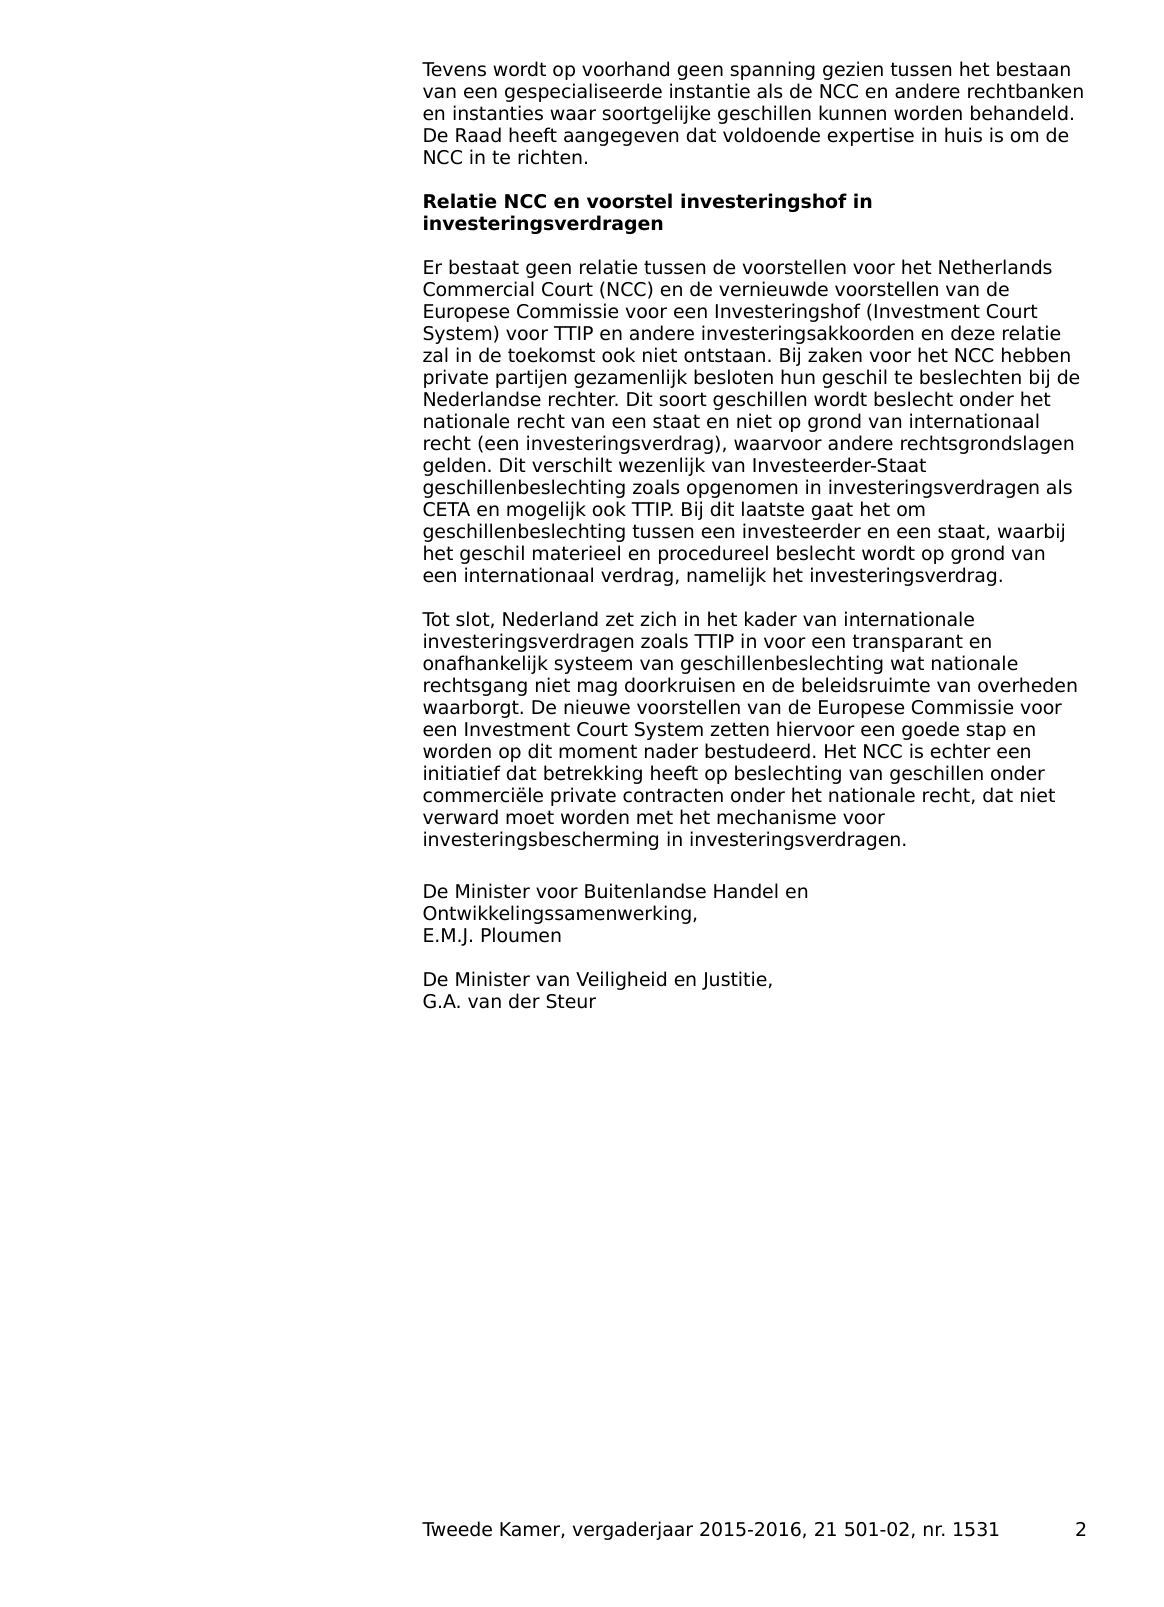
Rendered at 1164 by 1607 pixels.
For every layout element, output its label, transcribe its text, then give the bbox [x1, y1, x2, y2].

text Tot slot, Nederland zet zich in het kader van internationale investeringsverdragen zoals TTIP in voor een transparant en onafhankelijk systeem van geschillenbeslechting wat nationale rechtsgang niet mag doorkruisen en de beleidsruimte van overheden waarborgt. De nieuwe voorstellen van de Europese Commissie voor een Investment Court System zetten hiervoor een goede stap en worden op dit moment nader bestudeerd. Het NCC is echter een initiatief dat betrekking heeft op beslechting van geschillen onder commerciële private contracten onder het nationale recht, dat niet verward moet worden met het mechanisme voor investeringsbescherming in investeringsverdragen. [422, 609, 1087, 851]
subtitle Relatie NCC en voorstel investeringshof in investeringsverdragen [422, 191, 1087, 235]
text Tevens wordt op voorhand geen spanning gezien tussen het bestaan van een gespecialiseerde instantie als de NCC en andere rechtbanken en instanties waar soortgelijke geschillen kunnen worden behandeld. De Raad heeft aangegeven dat voldoende expertise in huis is om de NCC in te richten. [422, 59, 1087, 169]
text De Minister van Veiligheid en Justitie, G.A. van der Steur [422, 969, 1087, 1013]
text De Minister voor Buitenlandse Handel en Ontwikkelingssamenwerking, E.M.J. Ploumen [422, 881, 1087, 947]
text Er bestaat geen relatie tussen de voorstellen voor het Netherlands Commercial Court (NCC) en de vernieuwde voorstellen van de Europese Commissie voor een Investeringshof (Investment Court System) voor TTIP en andere investeringsakkoorden en deze relatie zal in de toekomst ook niet ontstaan. Bij zaken voor het NCC hebben private partijen gezamenlijk besloten hun geschil te beslechten bij de Nederlandse rechter. Dit soort geschillen wordt beslecht onder het nationale recht van een staat en niet op grond van internationaal recht (een investeringsverdrag), waarvoor andere rechtsgrondslagen gelden. Dit verschilt wezenlijk van Investeerder-Staat geschillenbeslechting zoals opgenomen in investeringsverdragen als CETA en mogelijk ook TTIP. Bij dit laatste gaat het om geschillenbeslechting tussen een investeerder en een staat, waarbij het geschil materieel en procedureel beslecht wordt op grond van een internationaal verdrag, namelijk het investeringsverdrag. [422, 257, 1087, 587]
